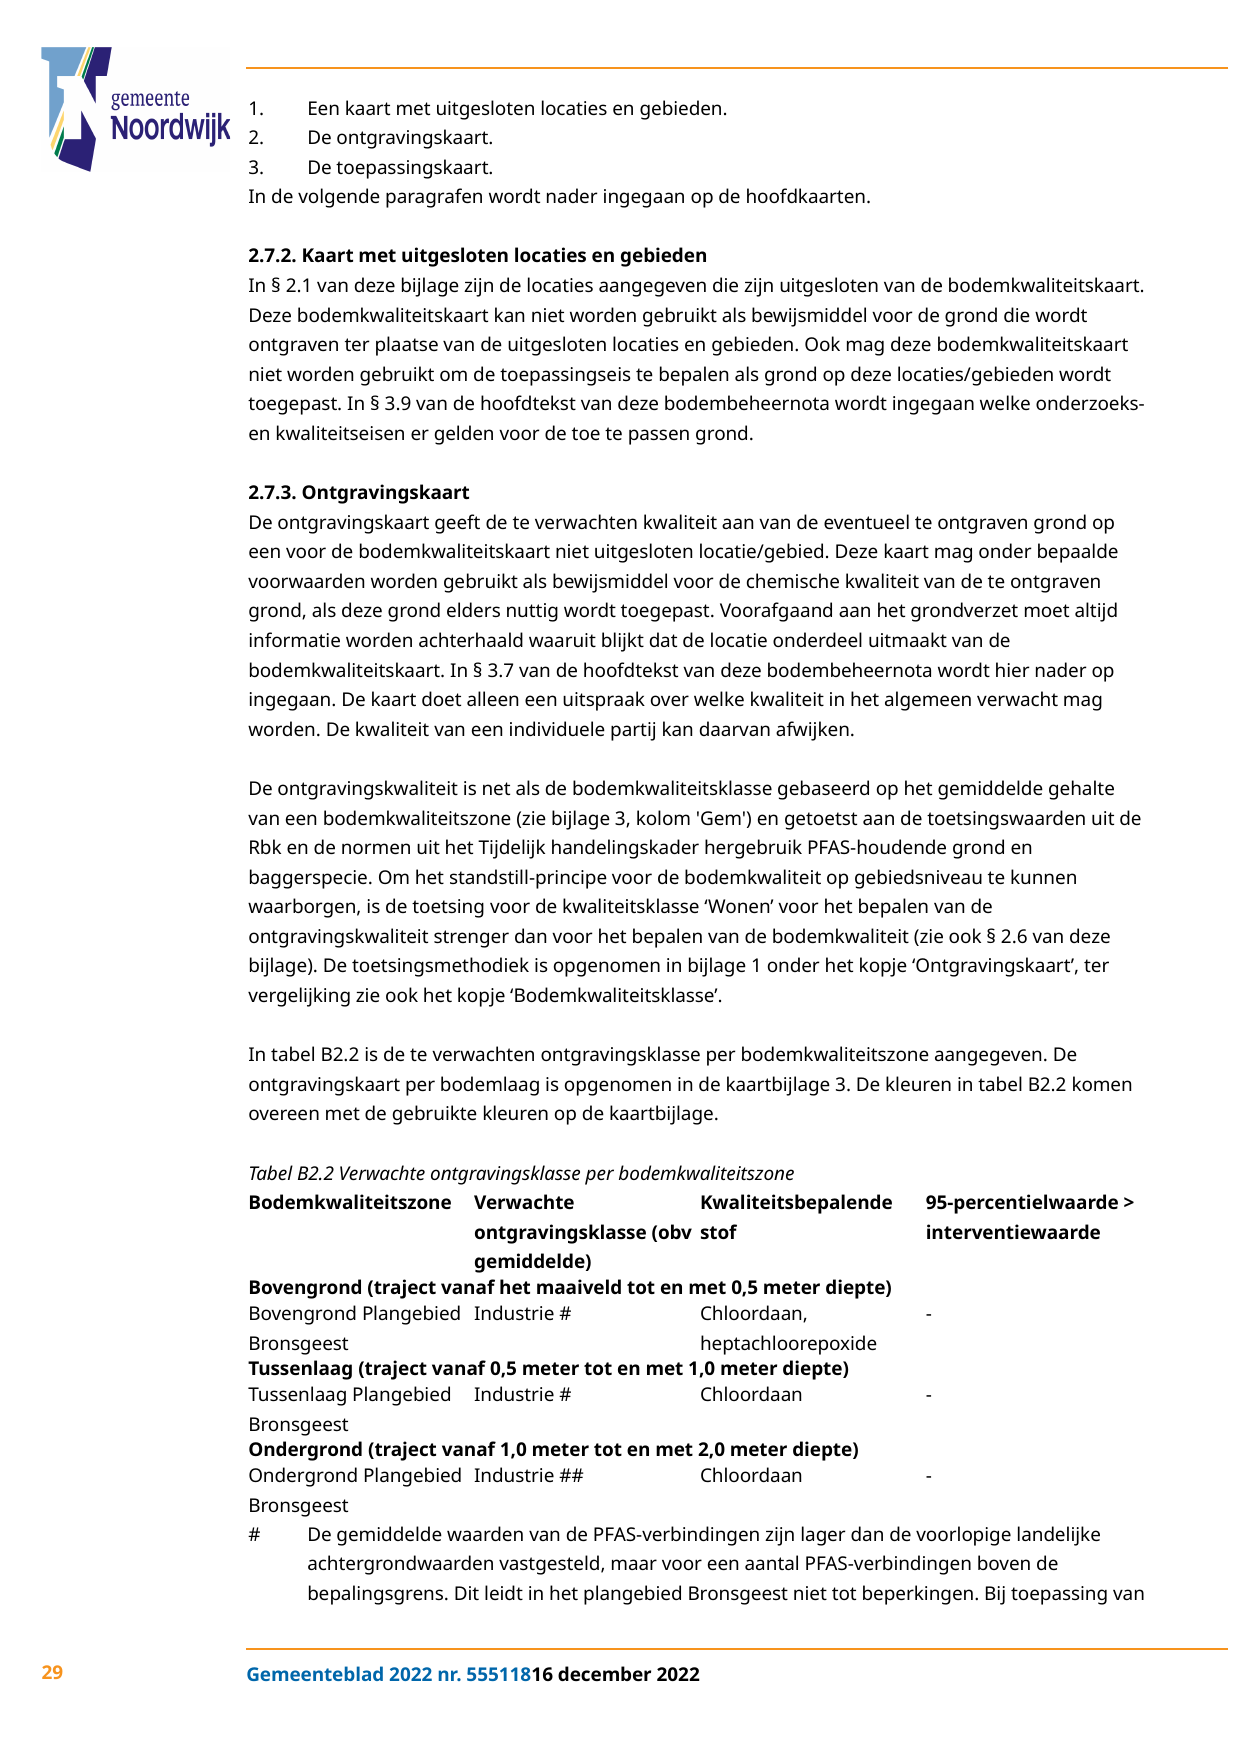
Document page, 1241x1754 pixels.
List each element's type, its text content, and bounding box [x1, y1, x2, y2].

list De ontgravingskaart. [248, 124, 1152, 150]
text 2.7.3. Ontgravingskaart [248, 479, 1152, 505]
table_cell Chloordaan [700, 1462, 926, 1517]
text De ontgravingskaart geeft de te verwachten kwaliteit aan van de eventueel te ontgraven grond op een voor de bodemkwaliteitskaart niet uitgesloten locatie/gebied. Deze kaart mag onder bepaalde voorwaarden worden gebruikt als bewijsmiddel voor de chemische kwaliteit van de te ontgraven grond, als deze grond elders nuttig wordt toegepast. Voorafgaand aan het grondverzet moet altijd informatie worden achterhaald waaruit blijkt dat de locatie onderdeel uitmaakt van de bodemkwaliteitskaart. In § 3.7 van de hoofdtekst van deze bodembeheernota wordt hier nader op ingegaan. De kaart doet alleen een uitspraak over welke kwaliteit in het algemeen verwacht mag worden. De kwaliteit van een individuele partij kan daarvan afwijken. [248, 509, 1152, 742]
table_header Kwaliteitsbepalende stof [700, 1190, 926, 1274]
table_cell Tussenlaag Plangebied Bronsgeest [248, 1381, 474, 1436]
list Een kaart met uitgesloten locaties en gebieden. [248, 95, 1152, 121]
table_cell Ondergrond Plangebied Bronsgeest [248, 1462, 474, 1517]
table_cell Chloordaan, heptachloorepoxide [700, 1300, 926, 1355]
picture [41, 47, 231, 172]
table_cell - [926, 1462, 1152, 1517]
table_cell Bovengrond (traject vanaf het maaiveld tot en met 0,5 meter diepte) [248, 1274, 1152, 1300]
table_cell - [926, 1300, 1152, 1355]
text In tabel B2.2 is de te verwachten ontgravingsklasse per bodemkwaliteitszone aangegeven. De ontgravingskaart per bodemlaag is opgenomen in de kaartbijlage 3. De kleuren in tabel B2.2 komen overeen met de gebruikte kleuren op de kaartbijlage. [248, 1041, 1152, 1126]
text 2.7.2. Kaart met uitgesloten locaties en gebieden [248, 243, 1152, 268]
text Deze bodemkwaliteitskaart kan niet worden gebruikt als bewijsmiddel voor de grond die wordt ontgraven ter plaatse van de uitgesloten locaties en gebieden. Ook mag deze bodemkwaliteitskaart niet worden gebruikt om de toepassingseis te bepalen als grond op deze locaties/gebieden wordt toegepast. In § 3.9 van de hoofdtekst van deze bodembeheernota wordt ingegaan welke onderzoeks- en kwaliteitseisen er gelden voor de toe te passen grond. [248, 302, 1152, 446]
list De gemiddelde waarden van de PFAS-verbindingen zijn lager dan de voorlopige landelijke achtergrondwaarden vastgesteld, maar voor een aantal PFAS-verbindingen boven de bepalingsgrens. Dit leidt in het plangebied Bronsgeest niet tot beperkingen. Bij toepassing van [248, 1521, 1152, 1606]
table_cell Industrie ## [474, 1462, 700, 1517]
table_cell - [926, 1381, 1152, 1436]
list De toepassingskaart. [248, 154, 1152, 180]
table_cell Bovengrond Plangebied Bronsgeest [248, 1300, 474, 1355]
table_cell Industrie # [474, 1381, 700, 1436]
table_cell Ondergrond (traject vanaf 1,0 meter tot en met 2,0 meter diepte) [248, 1436, 1152, 1462]
text In de volgende paragrafen wordt nader ingegaan op de hoofdkaarten. [248, 183, 1152, 209]
table_cell Chloordaan [700, 1381, 926, 1436]
text In § 2.1 van deze bijlage zijn de locaties aangegeven die zijn uitgesloten van de bodemkwaliteitskaart. [248, 272, 1152, 298]
table_cell Industrie # [474, 1300, 700, 1355]
table_header 95-percentielwaarde > interventiewaarde [926, 1190, 1152, 1274]
table_header Verwachte ontgravingsklasse (obv gemiddelde) [474, 1190, 700, 1274]
table_header Bodemkwaliteitszone [248, 1190, 474, 1274]
table_cell Tussenlaag (traject vanaf 0,5 meter tot en met 1,0 meter diepte) [248, 1355, 1152, 1381]
text De ontgravingskwaliteit is net als de bodemkwaliteitsklasse gebaseerd op het gemiddelde gehalte van een bodemkwaliteitszone (zie bijlage 3, kolom 'Gem') en getoetst aan de toetsingswaarden uit de Rbk en de normen uit het Tijdelijk handelingskader hergebruik PFAS-houdende grond en baggerspecie. Om het standstill-principe voor de bodemkwaliteit op gebiedsniveau te kunnen waarborgen, is de toetsing voor de kwaliteitsklasse ‘Wonen’ voor het bepalen van de ontgravingskwaliteit strenger dan voor het bepalen van de bodemkwaliteit (zie ook § 2.6 van deze bijlage). De toetsingsmethodiek is opgenomen in bijlage 1 onder het kopje ‘Ontgravingskaart’, ter vergelijking zie ook het kopje ‘Bodemkwaliteitsklasse’. [248, 775, 1152, 1008]
text Tabel B2.2 Verwachte ontgravingsklasse per bodemkwaliteitszone [248, 1160, 1152, 1186]
